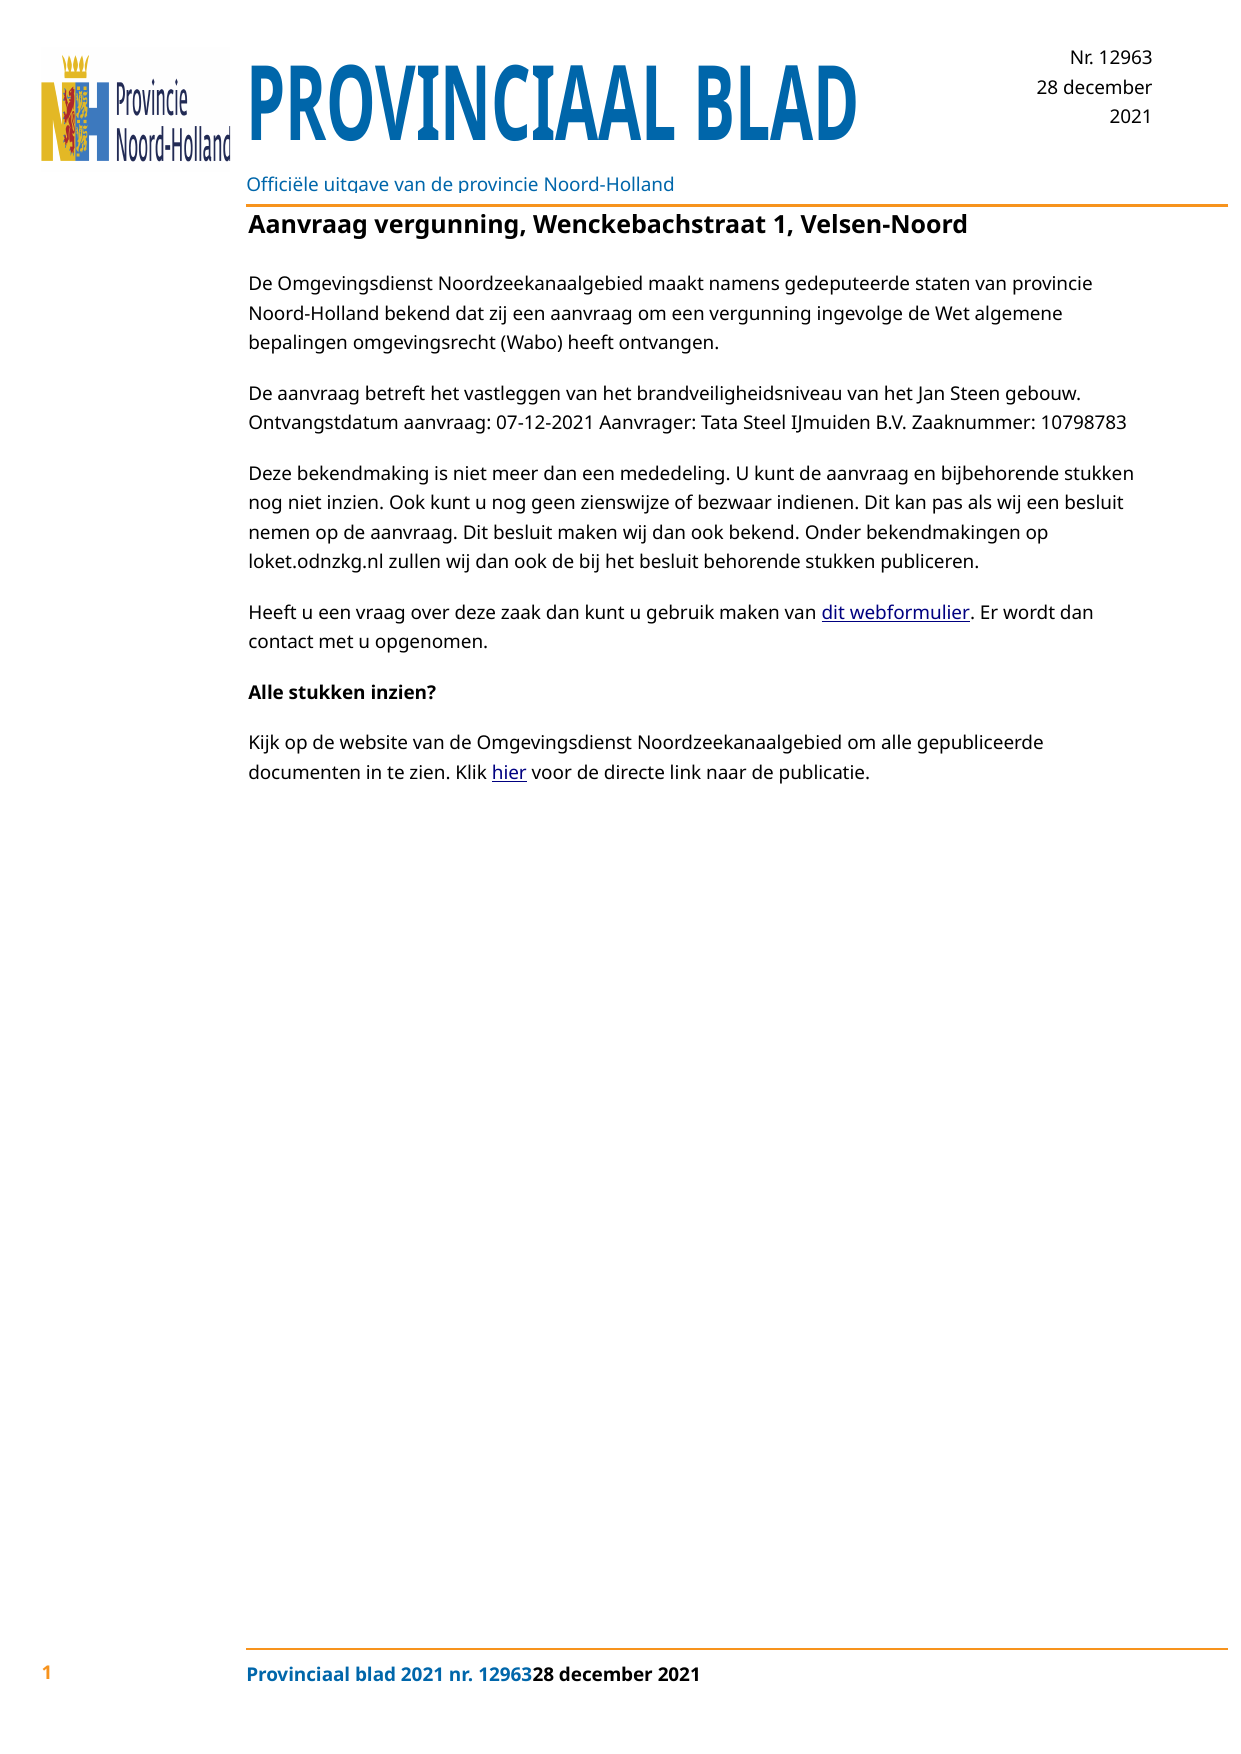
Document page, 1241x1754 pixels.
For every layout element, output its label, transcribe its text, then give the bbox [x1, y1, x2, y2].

text De aanvraag betreft het vastleggen van het brandveiligheidsniveau van het Jan Steen gebouw. Ontvangstdatum aanvraag: 07-12-2021 Aanvrager: Tata Steel IJmuiden B.V. Zaaknummer: 10798783 [248, 380, 1152, 435]
text Kijk op de website van de Omgevingsdienst Noordzeekanaalgebied om alle gepubliceerde documenten in te zien. Klik hier voor de directe link naar de publicatie. [248, 729, 1152, 785]
text Deze bekendmaking is niet meer dan een mededeling. U kunt de aanvraag en bijbehorende stukken nog niet inzien. Ook kunt u nog geen zienswijze of bezwaar indienen. Dit kan pas als wij een besluit nemen op de aanvraag. Dit besluit maken wij dan ook bekend. Onder bekendmakingen op loket.odnzkg.nl zullen wij dan ook de bij het besluit behorende stukken publiceren. [248, 460, 1152, 574]
text De Omgevingsdienst Noordzeekanaalgebied maakt namens gedeputeerde staten van provincie Noord-Holland bekend dat zij een aanvraag om een vergunning ingevolge de Wet algemene bepalingen omgevingsrecht (Wabo) heeft ontvangen. [248, 270, 1152, 355]
text Aanvraag vergunning, Wenckebachstraat 1, Velsen-Noord [248, 207, 1152, 241]
text Heeft u een vraag over deze zaak dan kunt u gebruik maken van dit webformulier. Er wordt dan contact met u opgenomen. [248, 599, 1152, 654]
picture [41, 47, 231, 172]
text Alle stukken inzien? [248, 679, 1152, 705]
